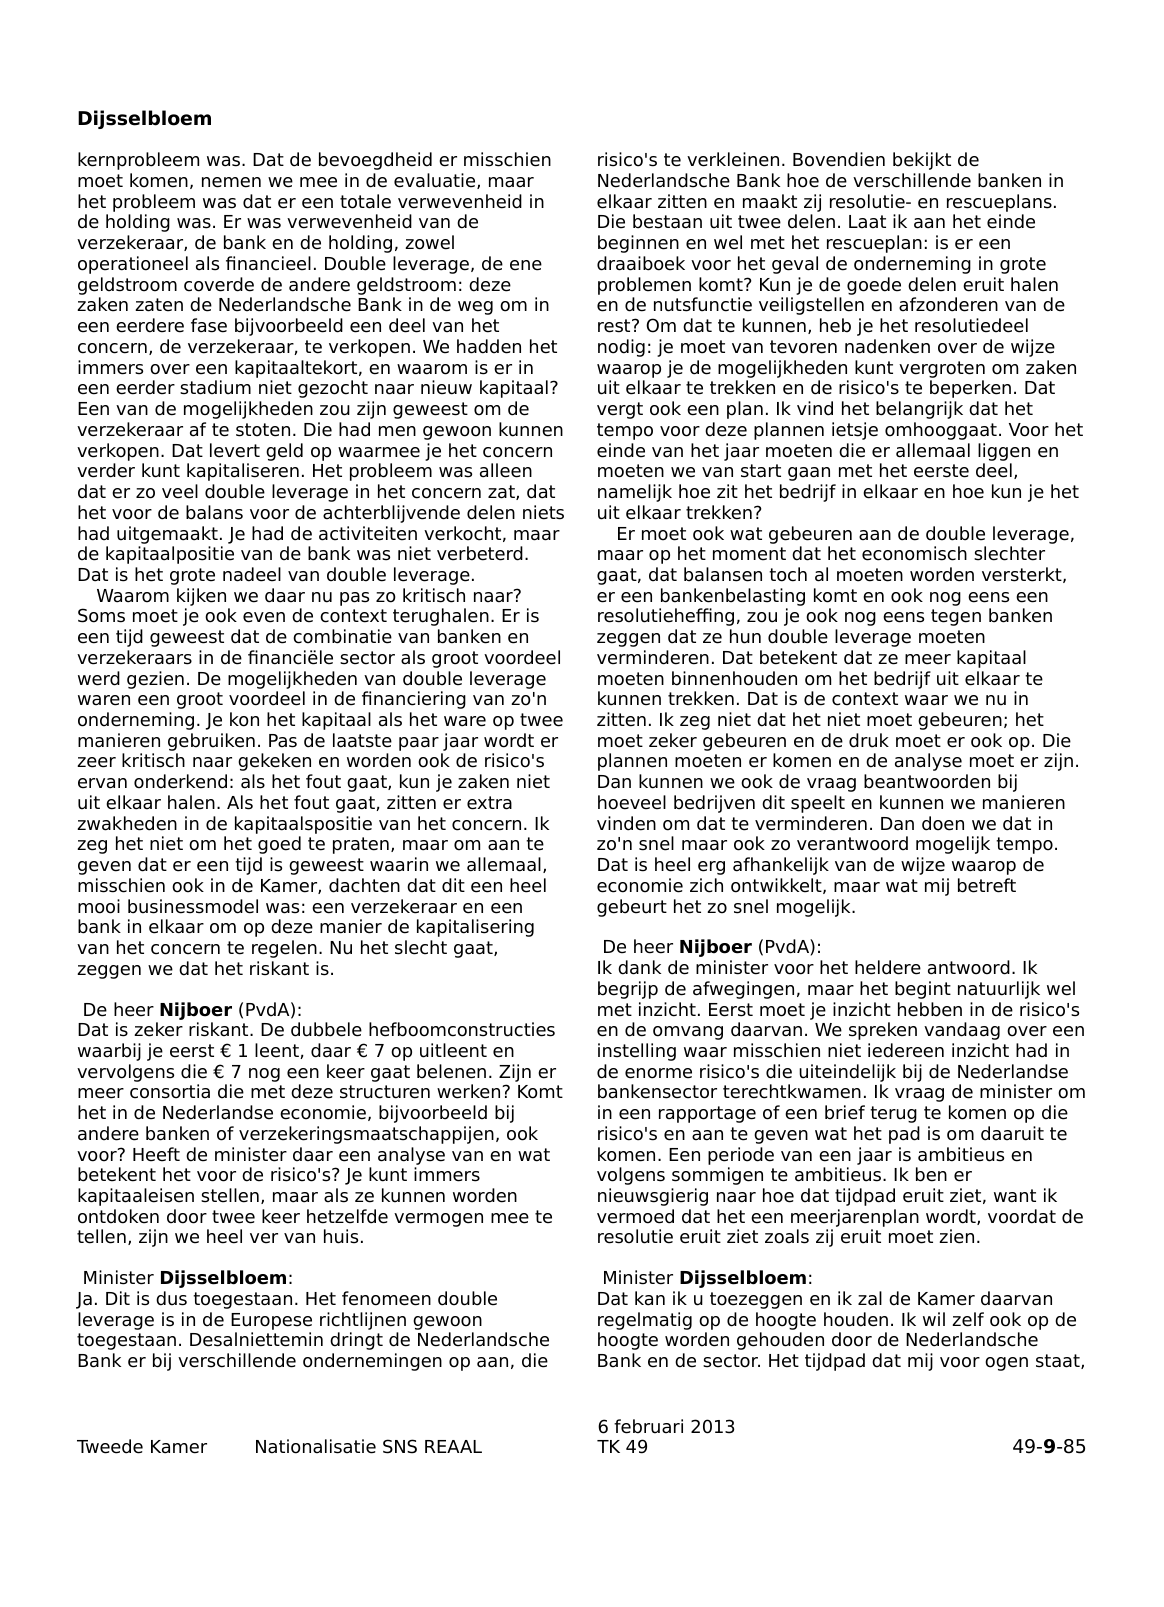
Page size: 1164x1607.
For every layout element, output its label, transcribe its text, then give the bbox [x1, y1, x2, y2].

text De heer Nijboer (PvdA): [77, 999, 567, 1020]
text Waarom kijken we daar nu pas zo kritisch naar? Soms moet je ook even de context terughalen. Er is een tijd geweest dat de combinatie van banken en verzekeraars in de financiële sector als groot voordeel werd gezien. De mogelijkheden van double leverage waren een groot voordeel in de financiering van zo'n onderneming. Je kon het kapitaal als het ware op twee manieren gebruiken. Pas de laatste paar jaar wordt er zeer kritisch naar gekeken en worden ook de risico's ervan onderkend: als het fout gaat, kun je zaken niet uit elkaar halen. Als het fout gaat, zitten er extra zwakheden in de kapitaalspositie van het concern. Ik zeg het niet om het goed te praten, maar om aan te geven dat er een tijd is geweest waarin we allemaal, misschien ook in de Kamer, dachten dat dit een heel mooi businessmodel was: een verzekeraar en een bank in elkaar om op deze manier de kapitalisering van het concern te regelen. Nu het slecht gaat, zeggen we dat het riskant is. [77, 586, 567, 979]
text risico's te verkleinen. Bovendien bekijkt de Nederlandsche Bank hoe de verschillende banken in elkaar zitten en maakt zij resolutie- en rescueplans. Die bestaan uit twee delen. Laat ik aan het einde beginnen en wel met het rescueplan: is er een draaiboek voor het geval de onderneming in grote problemen komt? Kun je de goede delen eruit halen en de nutsfunctie veiligstellen en afzonderen van de rest? Om dat te kunnen, heb je het resolutiedeel nodig: je moet van tevoren nadenken over de wijze waarop je de mogelijkheden kunt vergroten om zaken uit elkaar te trekken en de risico's te beperken. Dat vergt ook een plan. Ik vind het belangrijk dat het tempo voor deze plannen ietsje omhooggaat. Voor het einde van het jaar moeten die er allemaal liggen en moeten we van start gaan met het eerste deel, namelijk hoe zit het bedrijf in elkaar en hoe kun je het uit elkaar trekken? [596, 150, 1087, 523]
text Er moet ook wat gebeuren aan de double leverage, maar op het moment dat het economisch slechter gaat, dat balansen toch al moeten worden versterkt, er een bankenbelasting komt en ook nog eens een resolutieheffing, zou je ook nog eens tegen banken zeggen dat ze hun double leverage moeten verminderen. Dat betekent dat ze meer kapitaal moeten binnenhouden om het bedrijf uit elkaar te kunnen trekken. Dat is de context waar we nu in zitten. Ik zeg niet dat het niet moet gebeuren; het moet zeker gebeuren en de druk moet er ook op. Die plannen moeten er komen en de analyse moet er zijn. Dan kunnen we ook de vraag beantwoorden bij hoeveel bedrijven dit speelt en kunnen we manieren vinden om dat te verminderen. Dan doen we dat in zo'n snel maar ook zo verantwoord mogelijk tempo. Dat is heel erg afhankelijk van de wijze waarop de economie zich ontwikkelt, maar wat mij betreft gebeurt het zo snel mogelijk. [596, 523, 1087, 917]
text Dat is zeker riskant. De dubbele hefboomconstructies waarbij je eerst € 1 leent, daar € 7 op uitleent en vervolgens die € 7 nog een keer gaat belenen. Zijn er meer consortia die met deze structuren werken? Komt het in de Nederlandse economie, bijvoorbeeld bij andere banken of verzekeringsmaatschappijen, ook voor? Heeft de minister daar een analyse van en wat betekent het voor de risico's? Je kunt immers kapitaaleisen stellen, maar als ze kunnen worden ontdoken door twee keer hetzelfde vermogen mee te tellen, zijn we heel ver van huis. [77, 1020, 567, 1248]
text kernprobleem was. Dat de bevoegdheid er misschien moet komen, nemen we mee in de evaluatie, maar het probleem was dat er een totale verwevenheid in de holding was. Er was verwevenheid van de verzekeraar, de bank en de holding, zowel operationeel als financieel. Double leverage, de ene geldstroom coverde de andere geldstroom: deze zaken zaten de Nederlandsche Bank in de weg om in een eerdere fase bijvoorbeeld een deel van het concern, de verzekeraar, te verkopen. We hadden het immers over een kapitaaltekort, en waarom is er in een eerder stadium niet gezocht naar nieuw kapitaal? Een van de mogelijkheden zou zijn geweest om de verzekeraar af te stoten. Die had men gewoon kunnen verkopen. Dat levert geld op waarmee je het concern verder kunt kapitaliseren. Het probleem was alleen dat er zo veel double leverage in het concern zat, dat het voor de balans voor de achterblijvende delen niets had uitgemaakt. Je had de activiteiten verkocht, maar de kapitaalpositie van de bank was niet verbeterd. Dat is het grote nadeel van double leverage. [77, 150, 567, 586]
text De heer Nijboer (PvdA): [596, 937, 1087, 958]
text Minister Dijsselbloem: [596, 1268, 1087, 1289]
text Minister Dijsselbloem: [77, 1268, 567, 1289]
text Ik dank de minister voor het heldere antwoord. Ik begrijp de afwegingen, maar het begint natuurlijk wel met inzicht. Eerst moet je inzicht hebben in de risico's en de omvang daarvan. We spreken vandaag over een instelling waar misschien niet iedereen inzicht had in de enorme risico's die uiteindelijk bij de Nederlandse bankensector terechtkwamen. Ik vraag de minister om in een rapportage of een brief terug te komen op die risico's en aan te geven wat het pad is om daaruit te komen. Een periode van een jaar is ambitieus en volgens sommigen te ambitieus. Ik ben er nieuwsgierig naar hoe dat tijdpad eruit ziet, want ik vermoed dat het een meerjarenplan wordt, voordat de resolutie eruit ziet zoals zij eruit moet zien. [596, 958, 1087, 1248]
text Ja. Dit is dus toegestaan. Het fenomeen double leverage is in de Europese richtlijnen gewoon toegestaan. Desalniettemin dringt de Nederlandsche Bank er bij verschillende ondernemingen op aan, die [77, 1289, 567, 1372]
text Dat kan ik u toezeggen en ik zal de Kamer daarvan regelmatig op de hoogte houden. Ik wil zelf ook op de hoogte worden gehouden door de Nederlandsche Bank en de sector. Het tijdpad dat mij voor ogen staat, [596, 1289, 1087, 1372]
